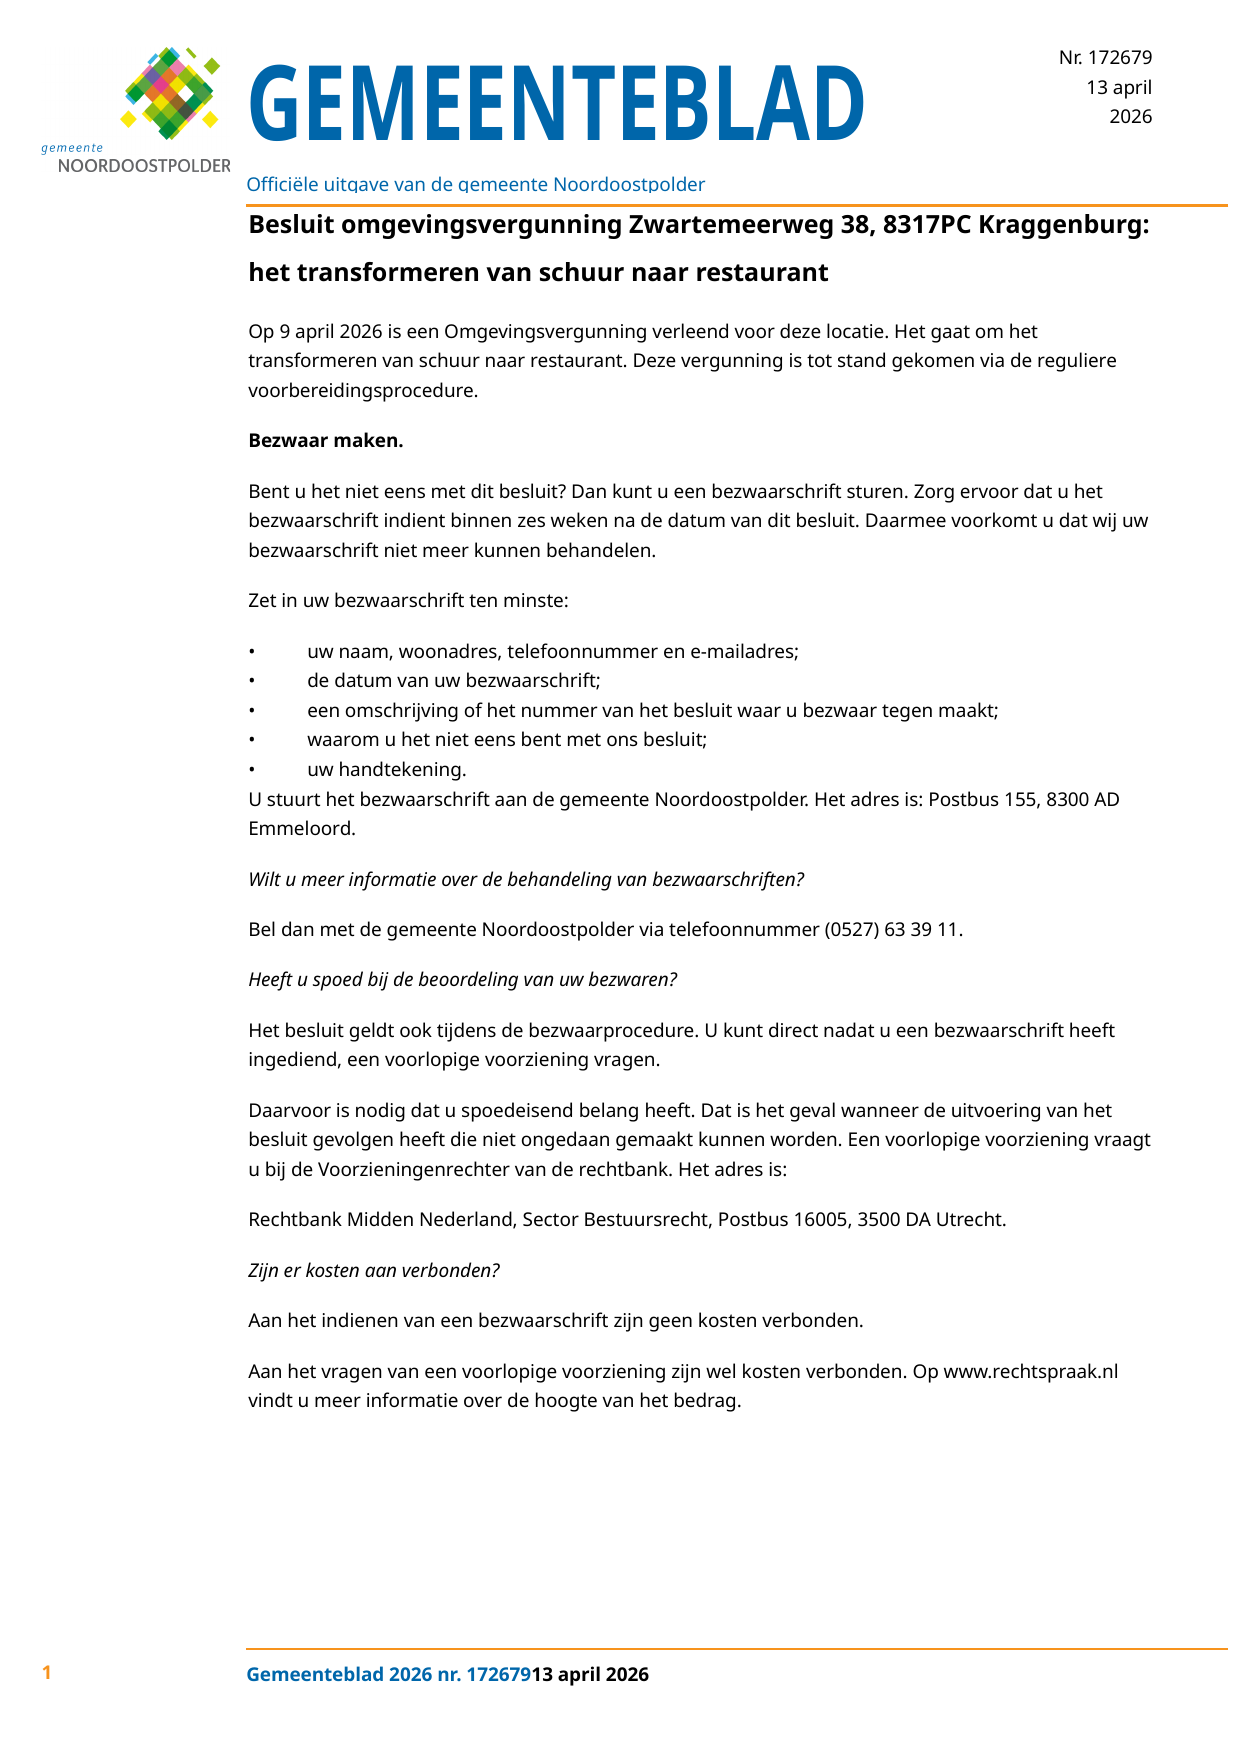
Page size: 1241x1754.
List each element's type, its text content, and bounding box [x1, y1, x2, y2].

list een omschrijving of het nummer van het besluit waar u bezwaar tegen maakt; [248, 697, 1152, 723]
text Zet in uw bezwaarschrift ten minste: [248, 587, 1152, 613]
list waarom u het niet eens bent met ons besluit; [248, 727, 1152, 752]
text Heeft u spoed bij de beoordeling van uw bezwaren? [248, 967, 1152, 992]
text Daarvoor is nodig dat u spoedeisend belang heeft. Dat is het geval wanneer de uitvoering van het besluit gevolgen heeft die niet ongedaan gemaakt kunnen worden. Een voorlopige voorziening vraagt u bij de Voorzieningenrechter van de rechtbank. Het adres is: [248, 1097, 1152, 1182]
text Besluit omgevingsvergunning Zwartemeerweg 38, 8317PC Kraggenburg: het transformeren van schuur naar restaurant [248, 207, 1152, 288]
picture [41, 47, 231, 172]
text Bezwaar maken. [248, 427, 1152, 453]
text Rechtbank Midden Nederland, Sector Bestuursrecht, Postbus 16005, 3500 DA Utrecht. [248, 1207, 1152, 1232]
text U stuurt het bezwaarschrift aan de gemeente Noordoostpolder. Het adres is: Postbus 155, 8300 AD Emmeloord. [248, 786, 1152, 841]
text Bel dan met de gemeente Noordoostpolder via telefoonnummer (0527) 63 39 11. [248, 916, 1152, 942]
text Bent u het niet eens met dit besluit? Dan kunt u een bezwaarschrift sturen. Zorg ervoor dat u het bezwaarschrift indient binnen zes weken na de datum van dit besluit. Daarmee voorkomt u dat wij uw bezwaarschrift niet meer kunnen behandelen. [248, 478, 1152, 563]
text Op 9 april 2026 is een Omgevingsvergunning verleend voor deze locatie. Het gaat om het transformeren van schuur naar restaurant. Deze vergunning is tot stand gekomen via de reguliere voorbereidingsprocedure. [248, 318, 1152, 403]
list de datum van uw bezwaarschrift; [248, 667, 1152, 693]
text Het besluit geldt ook tijdens de bezwaarprocedure. U kunt direct nadat u een bezwaarschrift heeft ingediend, een voorlopige voorziening vragen. [248, 1017, 1152, 1072]
text Wilt u meer informatie over de behandeling van bezwaarschriften? [248, 866, 1152, 892]
text Zijn er kosten aan verbonden? [248, 1257, 1152, 1283]
text Aan het vragen van een voorlopige voorziening zijn wel kosten verbonden. Op www.rechtspraak.nl vindt u meer informatie over de hoogte van het bedrag. [248, 1358, 1152, 1413]
list uw naam, woonadres, telefoonnummer en e-mailadres; [248, 638, 1152, 664]
list uw handtekening. [248, 756, 1152, 782]
text Aan het indienen van een bezwaarschrift zijn geen kosten verbonden. [248, 1307, 1152, 1333]
